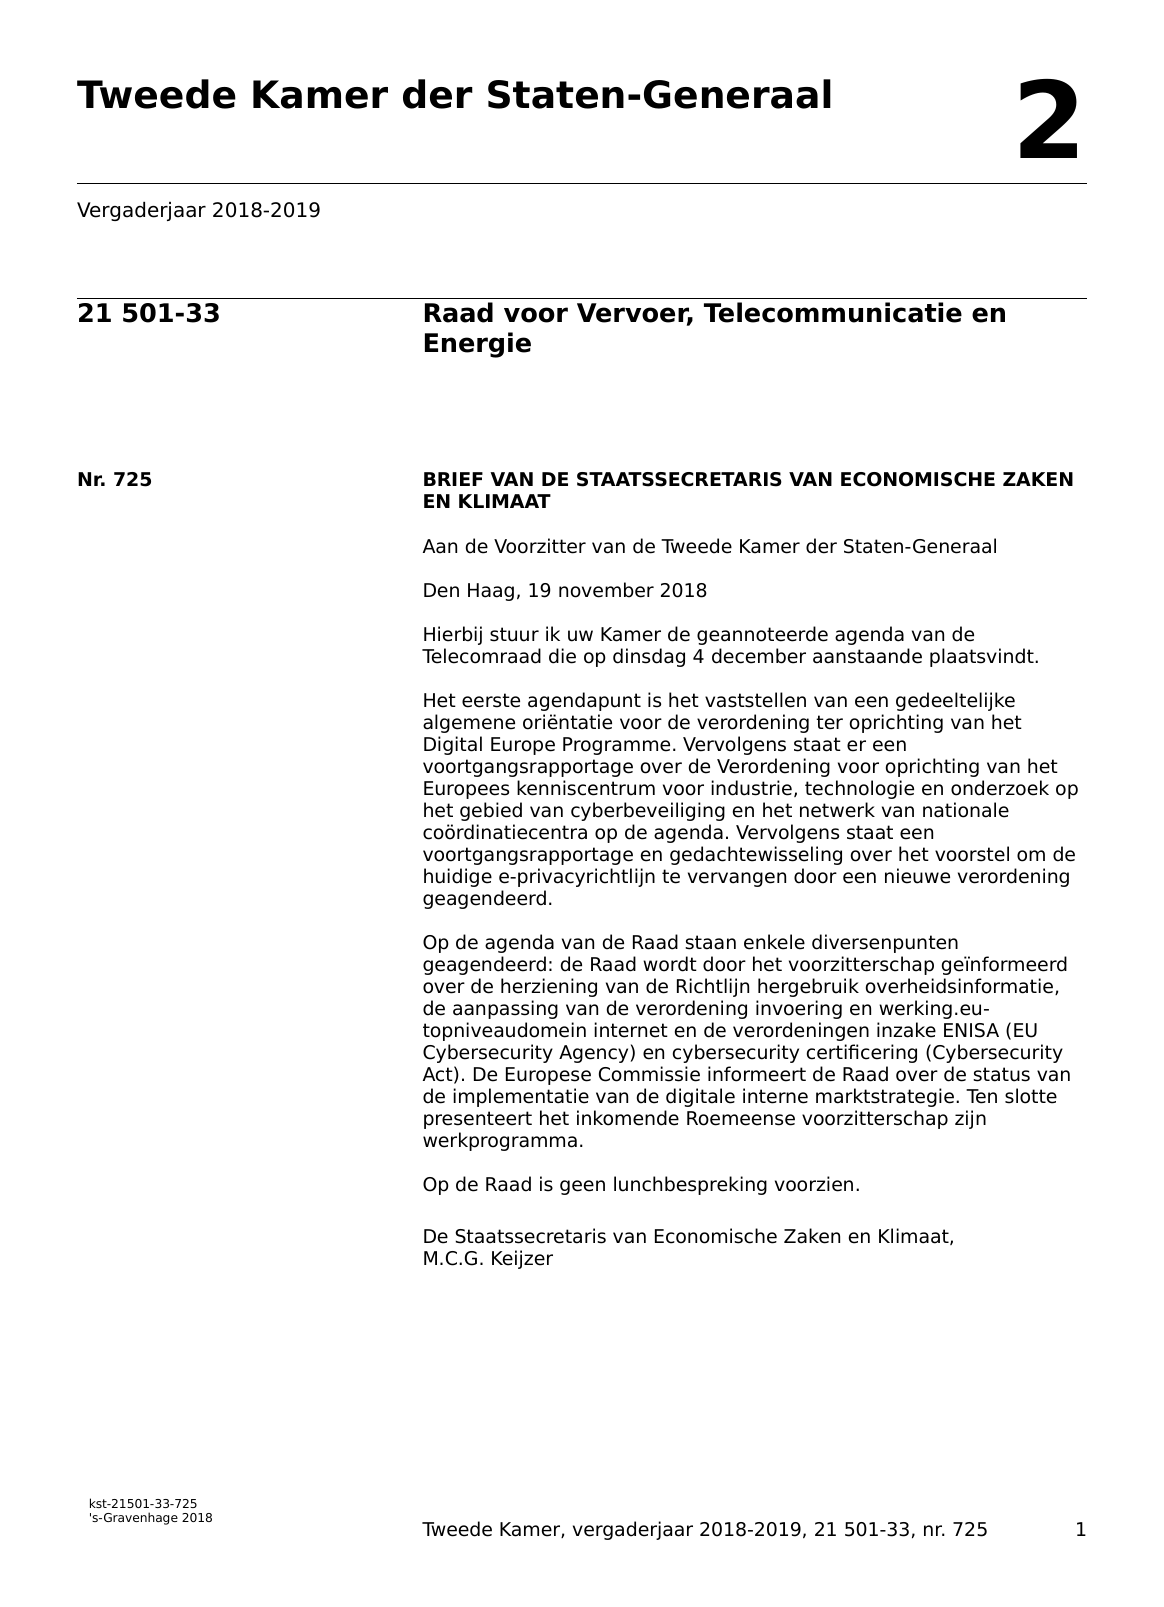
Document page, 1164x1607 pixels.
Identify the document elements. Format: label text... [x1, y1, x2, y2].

text Hierbij stuur ik uw Kamer de geannoteerde agenda van de Telecomraad die op dinsdag 4 december aanstaande plaatsvindt. [422, 624, 1087, 668]
subtitle 21 501-33 Raad voor Vervoer, Telecommunicatie en Energie [77, 299, 1087, 358]
text kst-21501-33-725 [88, 1497, 323, 1511]
text De Staatssecretaris van Economische Zaken en Klimaat, M.C.G. Keijzer [422, 1226, 1087, 1270]
text Op de Raad is geen lunchbespreking voorzien. [422, 1174, 1087, 1196]
table_header Tweede Kamer der Staten-Generaal [77, 59, 886, 183]
subtitle Nr. 725 BRIEF VAN DE STAATSSECRETARIS VAN ECONOMISCHE ZAKEN EN KLIMAAT [77, 469, 1087, 513]
text 's-Gravenhage 2018 [88, 1511, 323, 1525]
table_cell Vergaderjaar 2018-2019 [77, 184, 1087, 298]
text Het eerste agendapunt is het vaststellen van een gedeeltelijke algemene oriëntatie voor de verordening ter oprichting van het Digital Europe Programme. Vervolgens staat er een voortgangsrapportage over de Verordening voor oprichting van het Europees kenniscentrum voor industrie, technologie en onderzoek op het gebied van cyberbeveiliging en het netwerk van nationale coördinatiecentra op de agenda. Vervolgens staat een voortgangsrapportage en gedachtewisseling over het voorstel om de huidige e-privacyrichtlijn te vervangen door een nieuwe verordening geagendeerd. [422, 690, 1087, 910]
text Den Haag, 19 november 2018 [422, 580, 1087, 602]
table_header 2 [886, 59, 1087, 183]
text Aan de Voorzitter van de Tweede Kamer der Staten-Generaal [422, 536, 1087, 557]
text Op de agenda van de Raad staan enkele diversenpunten geagendeerd: de Raad wordt door het voorzitterschap geïnformeerd over de herziening van de Richtlijn hergebruik overheidsinformatie, de aanpassing van de verordening invoering en werking.eu-topniveaudomein internet en de verordeningen inzake ENISA (EU Cybersecurity Agency) en cybersecurity certificering (Cybersecurity Act). De Europese Commissie informeert de Raad over de status van de implementatie van de digitale interne marktstrategie. Ten slotte presenteert het inkomende Roemeense voorzitterschap zijn werkprogramma. [422, 932, 1087, 1152]
